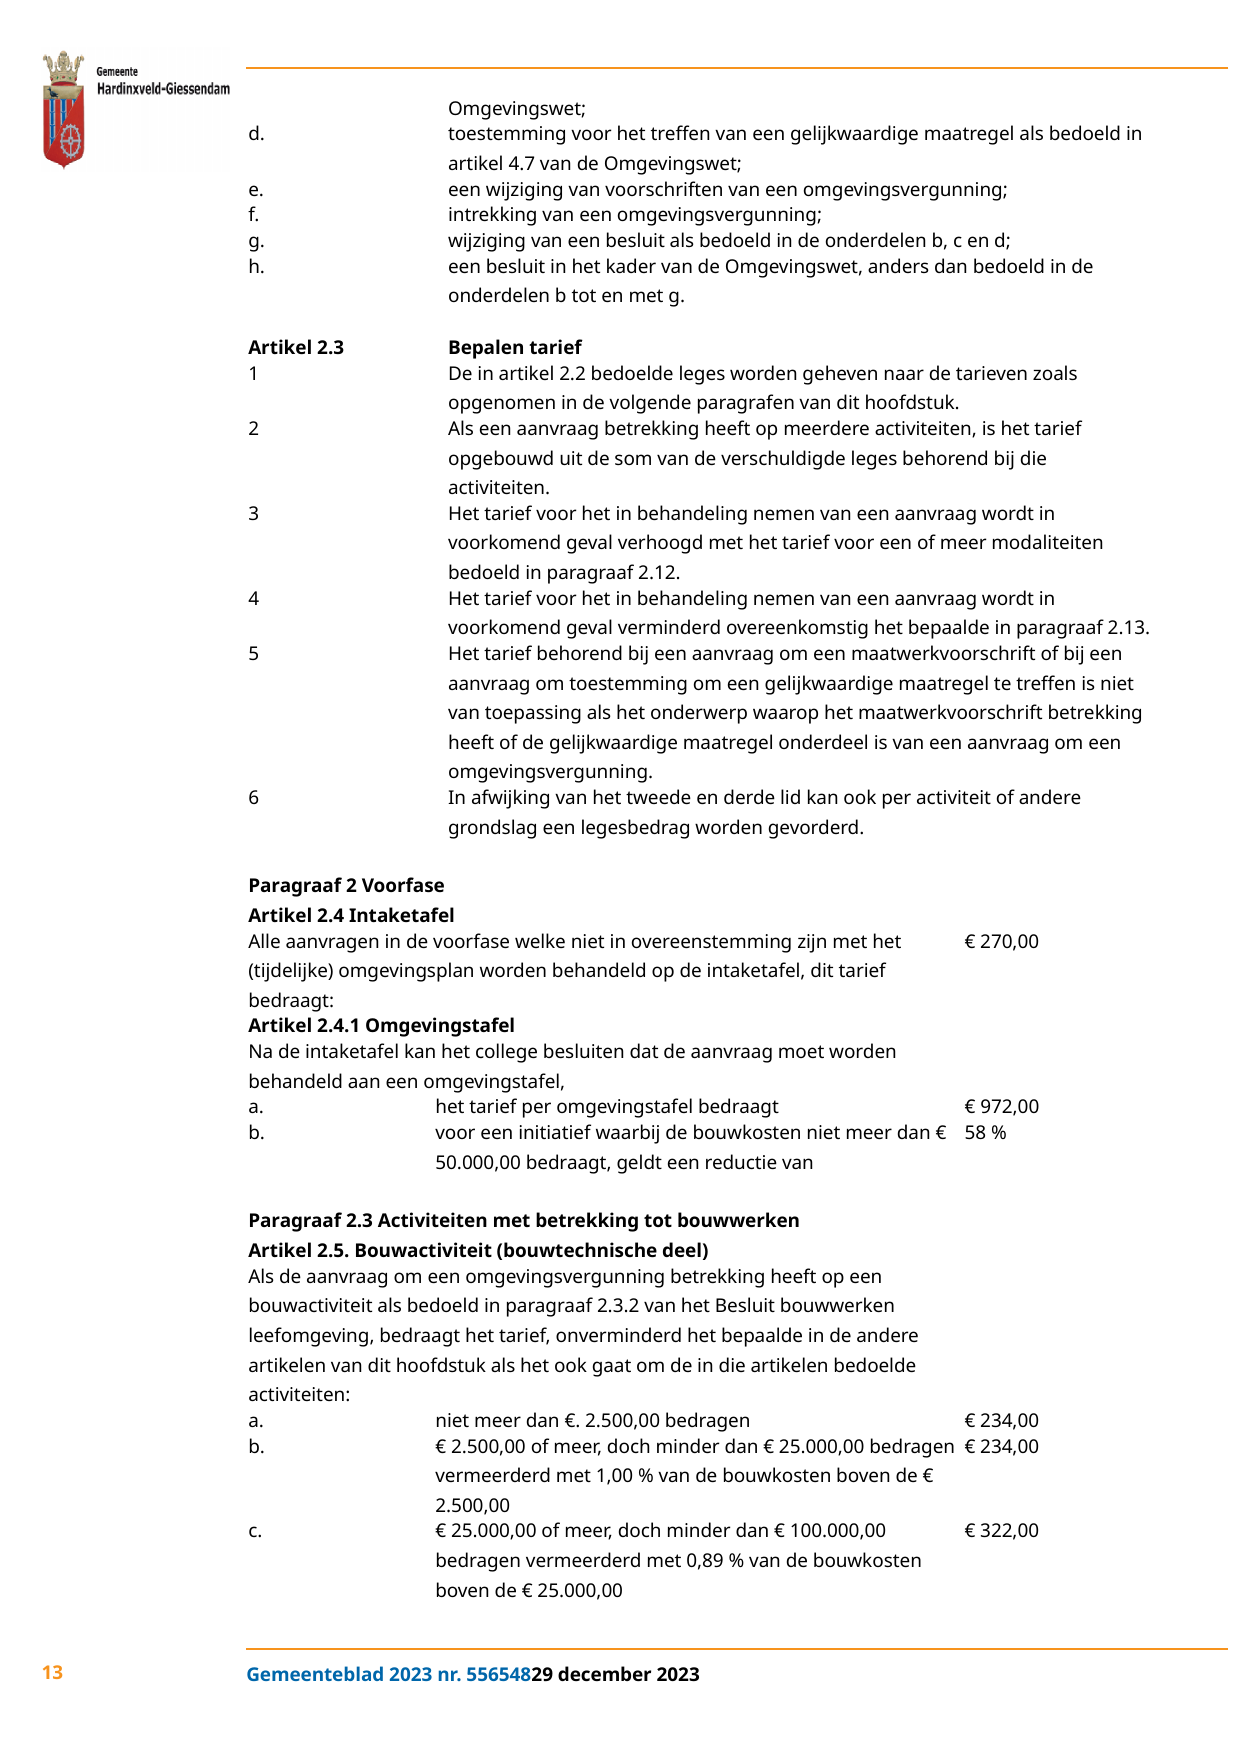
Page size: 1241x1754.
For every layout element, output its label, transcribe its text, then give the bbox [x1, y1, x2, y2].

table_cell toestemming voor het treffen van een gelijkwaardige maatregel als bedoeld in artikel 4.7 van de Omgevingswet; [448, 121, 1152, 176]
table_header [964, 1237, 1152, 1263]
table_cell Als de aanvraag om een omgevingsvergunning betrekking heeft op een bouwactiviteit als bedoeld in paragraaf 2.3.2 van het Besluit bouwwerken leefomgeving, bedraagt het tarief, onverminderd het bepaalde in de andere artikelen van dit hoofdstuk als het ook gaat om de in die artikelen bedoelde activiteiten: [248, 1263, 964, 1407]
table_cell Als een aanvraag betrekking heeft op meerdere activiteiten, is het tarief opgebouwd uit de som van de verschuldigde leges behorend bij die activiteiten. [448, 415, 1152, 500]
table_cell 5 [248, 640, 448, 784]
table_cell f. [248, 202, 448, 227]
table_cell € 322,00 [964, 1518, 1152, 1603]
table_cell 1 [248, 360, 448, 415]
table_cell € 270,00 [964, 928, 1152, 1013]
table_header [964, 902, 1152, 928]
table_cell b. [248, 1433, 435, 1518]
table_header Artikel 2.5. Bouwactiviteit (bouwtechnische deel) [248, 1237, 964, 1263]
table_cell e. [248, 176, 448, 202]
table_cell Bepalen tarief [448, 334, 1152, 360]
table_cell d. [248, 121, 448, 176]
table_cell Alle aanvragen in de voorfase welke niet in overeenstemming zijn met het (tijdelijke) omgevingsplan worden behandeld op de intaketafel, dit tarief bedraagt: [248, 928, 964, 1013]
table_cell € 2.500,00 of meer, doch minder dan € 25.000,00 bedragen vermeerderd met 1,00 % van de bouwkosten boven de € 2.500,00 [435, 1433, 964, 1518]
table_cell Artikel 2.4.1 Omgevingstafel [248, 1013, 964, 1038]
table_cell een wijziging van voorschriften van een omgevingsvergunning; [448, 176, 1152, 202]
table_cell c. [248, 1518, 435, 1603]
table_cell Artikel 2.3 [248, 334, 448, 360]
table_cell Het tarief behorend bij een aanvraag om een maatwerkvoorschrift of bij een aanvraag om toestemming om een gelijkwaardige maatregel te treffen is niet van toepassing als het onderwerp waarop het maatwerkvoorschrift betrekking heeft of de gelijkwaardige maatregel onderdeel is van een aanvraag om een omgevingsvergunning. [448, 640, 1152, 784]
table_cell [248, 308, 1152, 334]
table_cell [248, 95, 448, 121]
table_cell 6 [248, 784, 448, 839]
table_cell Het tarief voor het in behandeling nemen van een aanvraag wordt in voorkomend geval verminderd overeenkomstig het bepaalde in paragraaf 2.13. [448, 585, 1152, 640]
table_cell een besluit in het kader van de Omgevingswet, anders dan bedoeld in de onderdelen b tot en met g. [448, 253, 1152, 308]
text Paragraaf 2.3 Activiteiten met betrekking tot bouwwerken [248, 1208, 1152, 1233]
table_cell wijziging van een besluit als bedoeld in de onderdelen b, c en d; [448, 227, 1152, 253]
table_cell [964, 1013, 1152, 1038]
table_cell b. [248, 1120, 435, 1175]
table_cell € 234,00 [964, 1433, 1152, 1518]
table_cell 4 [248, 585, 448, 640]
table_cell Omgevingswet; [448, 95, 1152, 121]
table_cell voor een initiatief waarbij de bouwkosten niet meer dan € 50.000,00 bedraagt, geldt een reductie van [435, 1120, 964, 1175]
table_cell € 25.000,00 of meer, doch minder dan € 100.000,00 bedragen vermeerderd met 0,89 % van de bouwkosten boven de € 25.000,00 [435, 1518, 964, 1603]
table_cell De in artikel 2.2 bedoelde leges worden geheven naar de tarieven zoals opgenomen in de volgende paragrafen van dit hoofdstuk. [448, 360, 1152, 415]
table_header Artikel 2.4 Intaketafel [248, 902, 964, 928]
text Paragraaf 2 Voorfase [248, 872, 1152, 898]
table_cell h. [248, 253, 448, 308]
table_cell a. [248, 1094, 435, 1119]
table_cell € 972,00 [964, 1094, 1152, 1119]
table_cell In afwijking van het tweede en derde lid kan ook per activiteit of andere grondslag een legesbedrag worden gevorderd. [448, 784, 1152, 839]
table_cell g. [248, 227, 448, 253]
table_cell intrekking van een omgevingsvergunning; [448, 202, 1152, 227]
table_cell 2 [248, 415, 448, 500]
table_cell Na de intaketafel kan het college besluiten dat de aanvraag moet worden behandeld aan een omgevingstafel, [248, 1039, 964, 1094]
table_cell [964, 1039, 1152, 1094]
table_cell € 234,00 [964, 1407, 1152, 1433]
table_cell a. [248, 1407, 435, 1433]
table_cell [964, 1263, 1152, 1407]
table_cell niet meer dan €. 2.500,00 bedragen [435, 1407, 964, 1433]
table_cell 58 % [964, 1120, 1152, 1175]
picture [41, 47, 231, 172]
table_cell Het tarief voor het in behandeling nemen van een aanvraag wordt in voorkomend geval verhoogd met het tarief voor een of meer modaliteiten bedoeld in paragraaf 2.12. [448, 500, 1152, 585]
table_cell 3 [248, 500, 448, 585]
table_cell het tarief per omgevingstafel bedraagt [435, 1094, 964, 1119]
